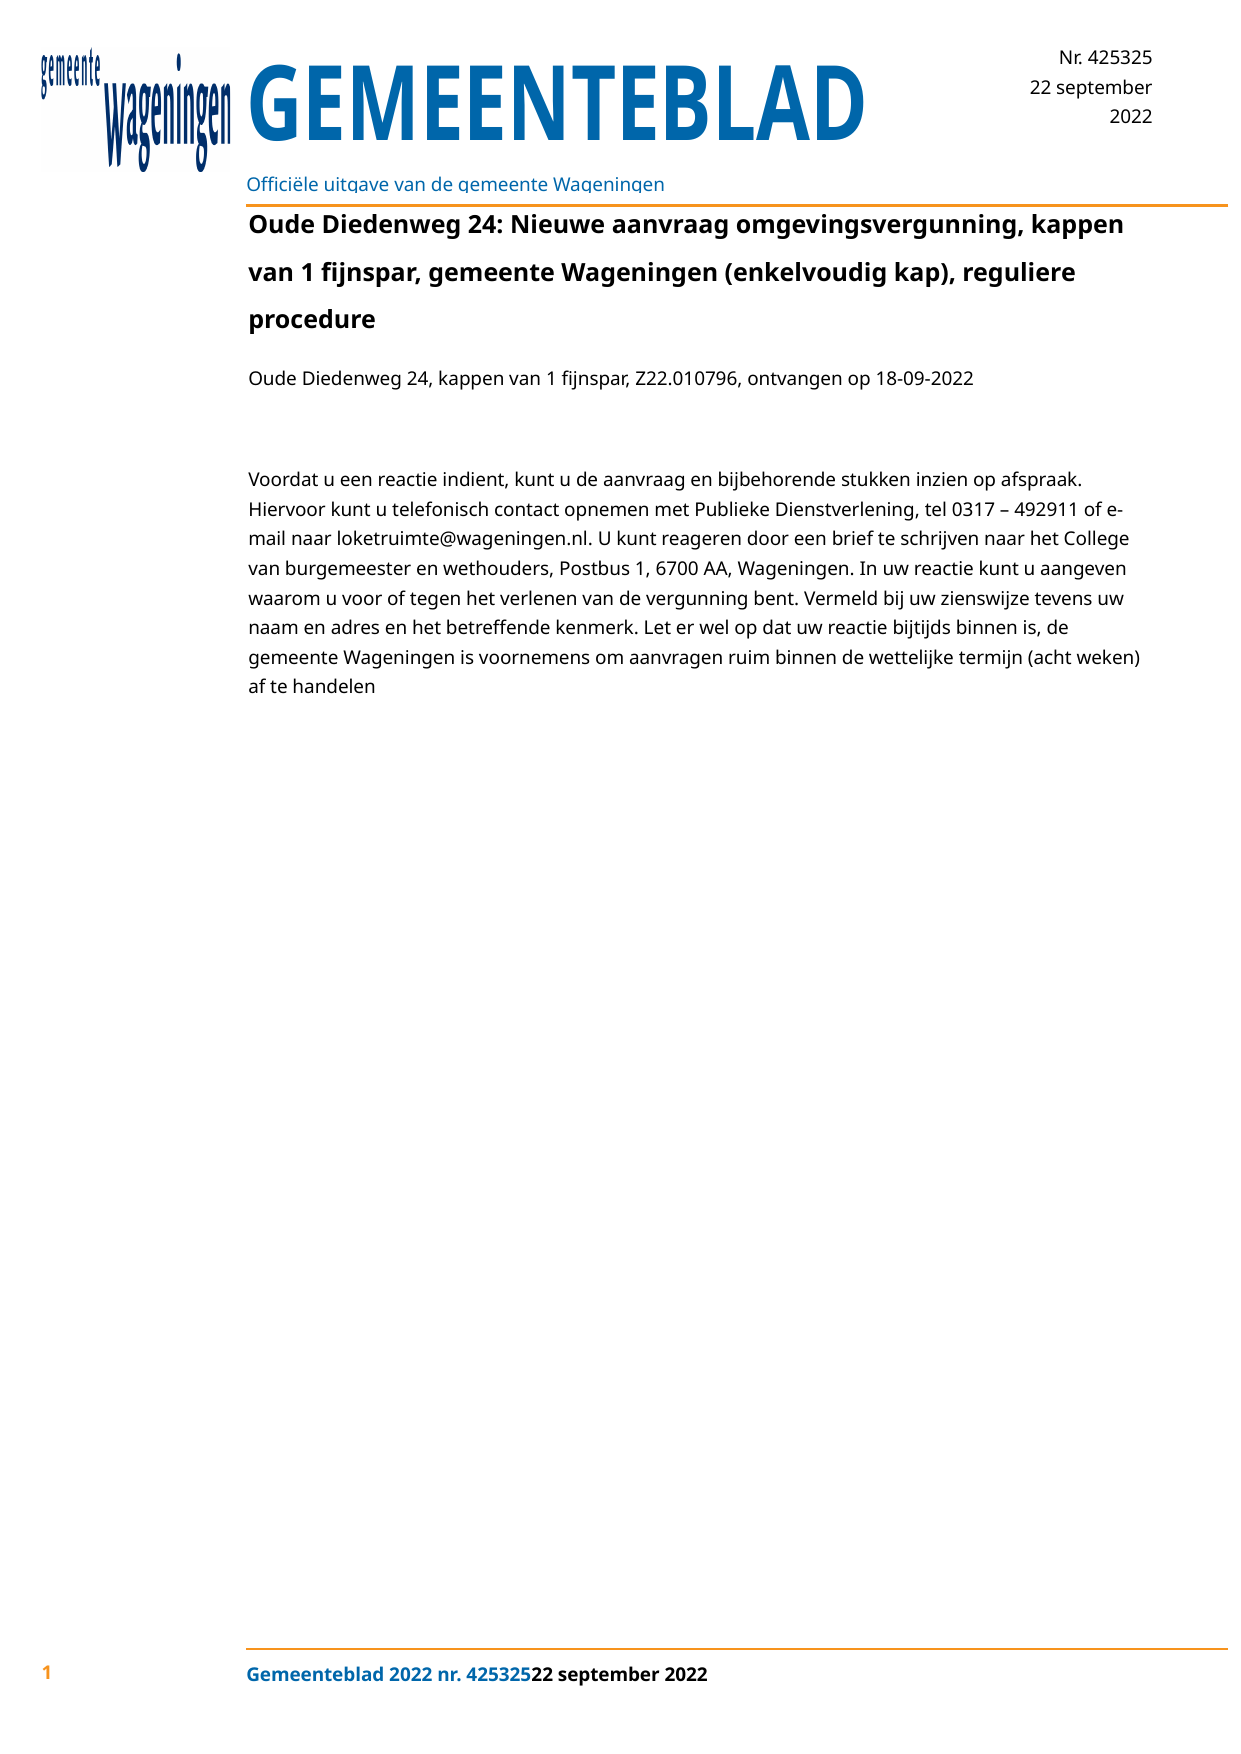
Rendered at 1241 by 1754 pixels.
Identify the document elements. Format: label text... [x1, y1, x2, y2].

text Voordat u een reactie indient, kunt u de aanvraag en bijbehorende stukken inzien op afspraak. Hiervoor kunt u telefonisch contact opnemen met Publieke Dienstverlening, tel 0317 – 492911 of e-mail naar loketruimte@wageningen.nl. U kunt reageren door een brief te schrijven naar het College van burgemeester en wethouders, Postbus 1, 6700 AA, Wageningen. In uw reactie kunt u aangeven waarom u voor of tegen het verlenen van de vergunning bent. Vermeld bij uw zienswijze tevens uw naam en adres en het betreffende kenmerk. Let er wel op dat uw reactie bijtijds binnen is, de gemeente Wageningen is voornemens om aanvragen ruim binnen de wettelijke termijn (acht weken) af te handelen [248, 466, 1152, 699]
picture [41, 47, 231, 172]
text Oude Diedenweg 24: Nieuwe aanvraag omgevingsvergunning, kappen van 1 fijnspar, gemeente Wageningen (enkelvoudig kap), reguliere procedure [248, 207, 1152, 336]
text Oude Diedenweg 24, kappen van 1 fijnspar, Z22.010796, ontvangen op 18-09-2022 [248, 366, 1152, 391]
